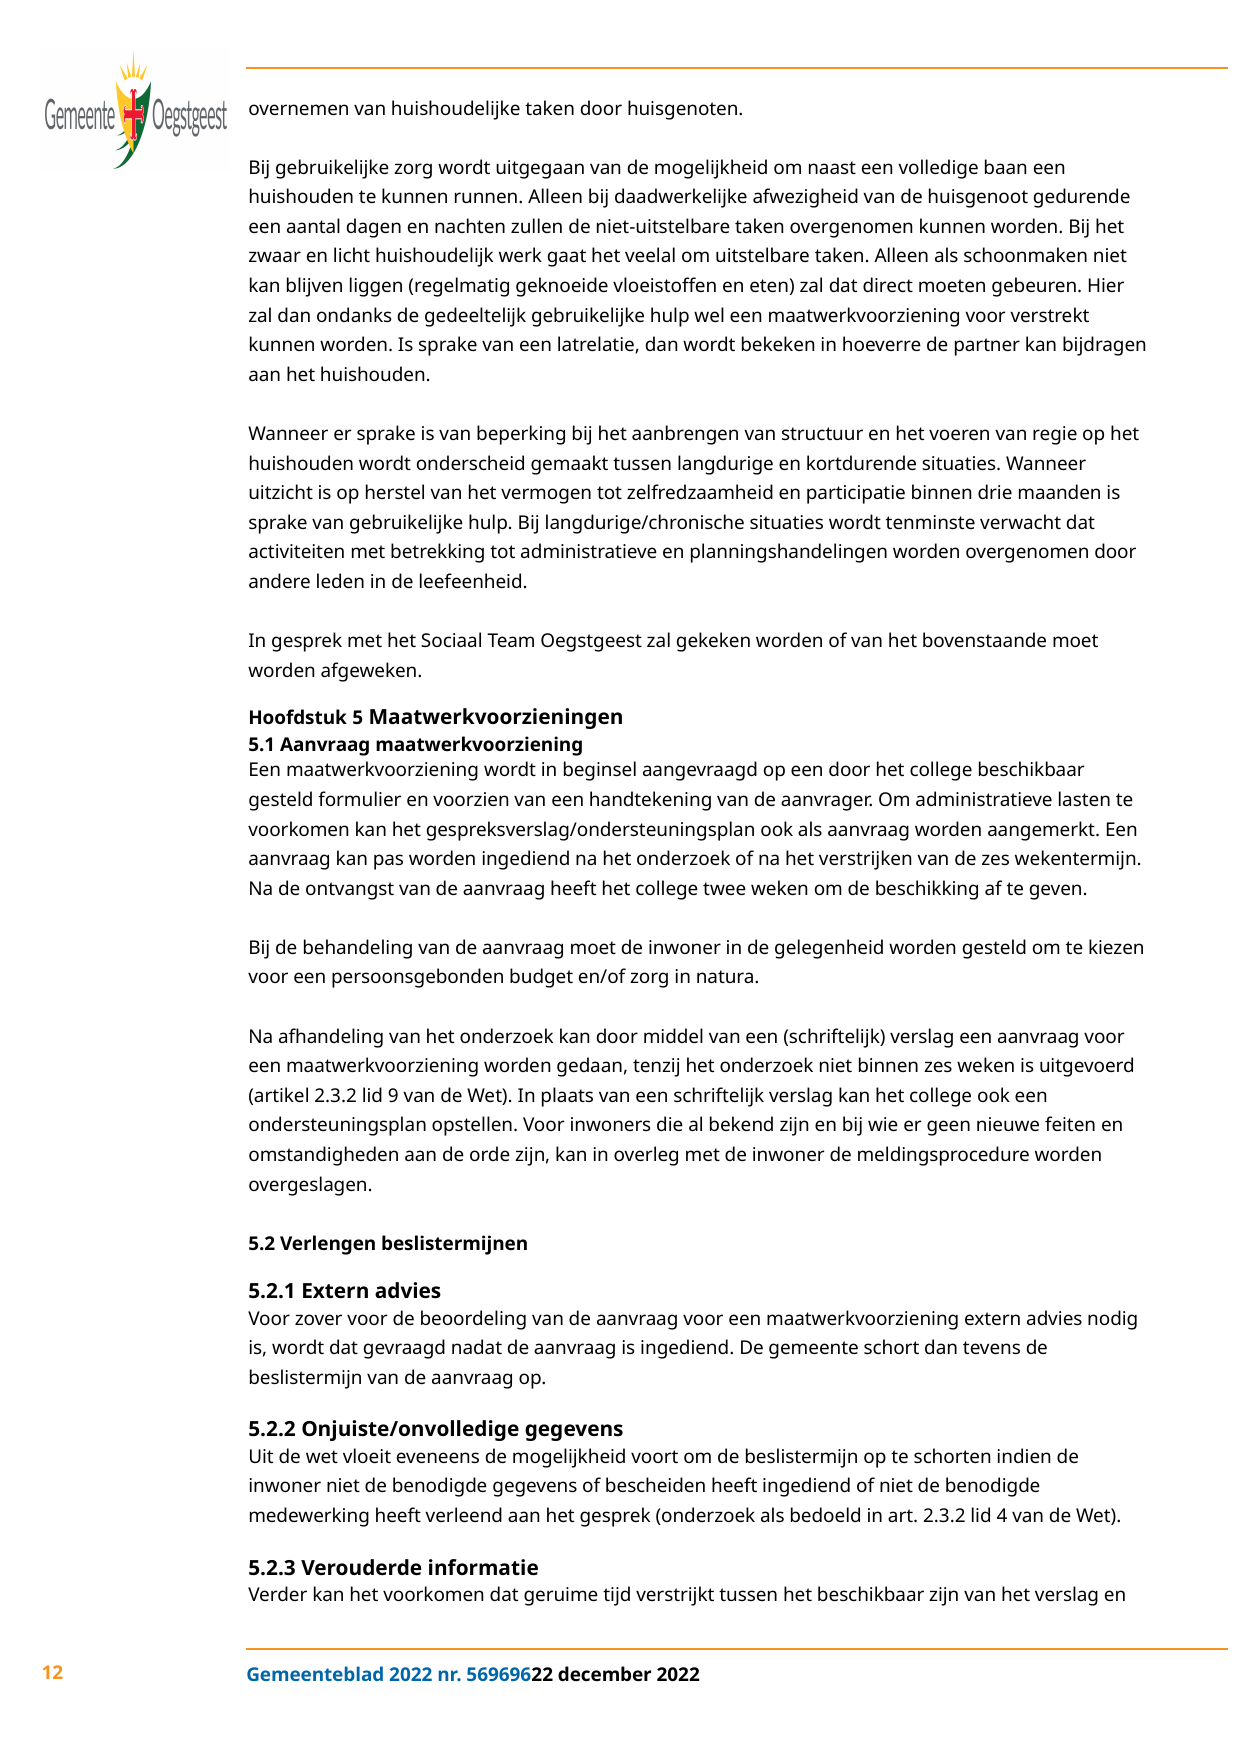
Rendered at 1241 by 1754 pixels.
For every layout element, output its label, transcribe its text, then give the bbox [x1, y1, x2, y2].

picture [41, 47, 231, 172]
text 5.1 Aanvraag maatwerkvoorziening [248, 731, 1152, 757]
text Na afhandeling van het onderzoek kan door middel van een (schriftelijk) verslag een aanvraag voor een maatwerkvoorziening worden gedaan, tenzij het onderzoek niet binnen zes weken is uitgevoerd (artikel 2.3.2 lid 9 van de Wet). In plaats van een schriftelijk verslag kan het college ook een ondersteuningsplan opstellen. Voor inwoners die al bekend zijn en bij wie er geen nieuwe feiten en omstandigheden aan de orde zijn, kan in overleg met de inwoner de meldingsprocedure worden overgeslagen. [248, 1023, 1152, 1197]
text overnemen van huishoudelijke taken door huisgenoten. [248, 95, 1152, 121]
text In gesprek met het Sociaal Team Oegstgeest zal gekeken worden of van het bovenstaande moet worden afgeweken. [248, 627, 1152, 683]
text Bij gebruikelijke zorg wordt uitgegaan van de mogelijkheid om naast een volledige baan een huishouden te kunnen runnen. Alleen bij daadwerkelijke afwezigheid van de huisgenoot gedurende een aantal dagen en nachten zullen de niet-uitstelbare taken overgenomen kunnen worden. Bij het zwaar en licht huishoudelijk werk gaat het veelal om uitstelbare taken. Alleen als schoonmaken niet kan blijven liggen (regelmatig geknoeide vloeistoffen en eten) zal dat direct moeten gebeuren. Hier zal dan ondanks de gedeeltelijk gebruikelijke hulp wel een maatwerkvoorziening voor verstrekt kunnen worden. Is sprake van een latrelatie, dan wordt bekeken in hoeverre de partner kan bijdragen aan het huishouden. [248, 154, 1152, 387]
text Voor zover voor de beoordeling van de aanvraag voor een maatwerkvoorziening extern advies nodig is, wordt dat gevraagd nadat de aanvraag is ingediend. De gemeente schort dan tevens de beslistermijn van de aanvraag op. [248, 1305, 1152, 1390]
text Verder kan het voorkomen dat geruime tijd verstrijkt tussen het beschikbaar zijn van het verslag en [248, 1581, 1152, 1607]
text 5.2.3 Verouderde informatie [248, 1553, 1152, 1581]
text Een maatwerkvoorziening wordt in beginsel aangevraagd op een door het college beschikbaar gesteld formulier en voorzien van een handtekening van de aanvrager. Om administratieve lasten te voorkomen kan het gespreksverslag/ondersteuningsplan ook als aanvraag worden aangemerkt. Een aanvraag kan pas worden ingediend na het onderzoek of na het verstrijken van de zes wekentermijn. Na de ontvangst van de aanvraag heeft het college twee weken om de beschikking af te geven. [248, 757, 1152, 901]
text Uit de wet vloeit eveneens de mogelijkheid voort om de beslistermijn op te schorten indien de inwoner niet de benodigde gegevens of bescheiden heeft ingediend of niet de benodigde medewerking heeft verleend aan het gesprek (onderzoek als bedoeld in art. 2.3.2 lid 4 van de Wet). [248, 1443, 1152, 1528]
text 5.2.2 Onjuiste/onvolledige gegevens [248, 1414, 1152, 1443]
text Bij de behandeling van de aanvraag moet de inwoner in de gelegenheid worden gesteld om te kiezen voor een persoonsgebonden budget en/of zorg in natura. [248, 934, 1152, 989]
text 5.2.1 Extern advies [248, 1277, 1152, 1305]
text 5.2 Verlengen beslistermijnen [248, 1230, 1152, 1256]
text Hoofdstuk 5 Maatwerkvoorzieningen [248, 702, 1152, 731]
text Wanneer er sprake is van beperking bij het aanbrengen van structuur en het voeren van regie op het huishouden wordt onderscheid gemaakt tussen langdurige en kortdurende situaties. Wanneer uitzicht is op herstel van het vermogen tot zelfredzaamheid en participatie binnen drie maanden is sprake van gebruikelijke hulp. Bij langdurige/chronische situaties wordt tenminste verwacht dat activiteiten met betrekking tot administratieve en planningshandelingen worden overgenomen door andere leden in de leefeenheid. [248, 420, 1152, 594]
